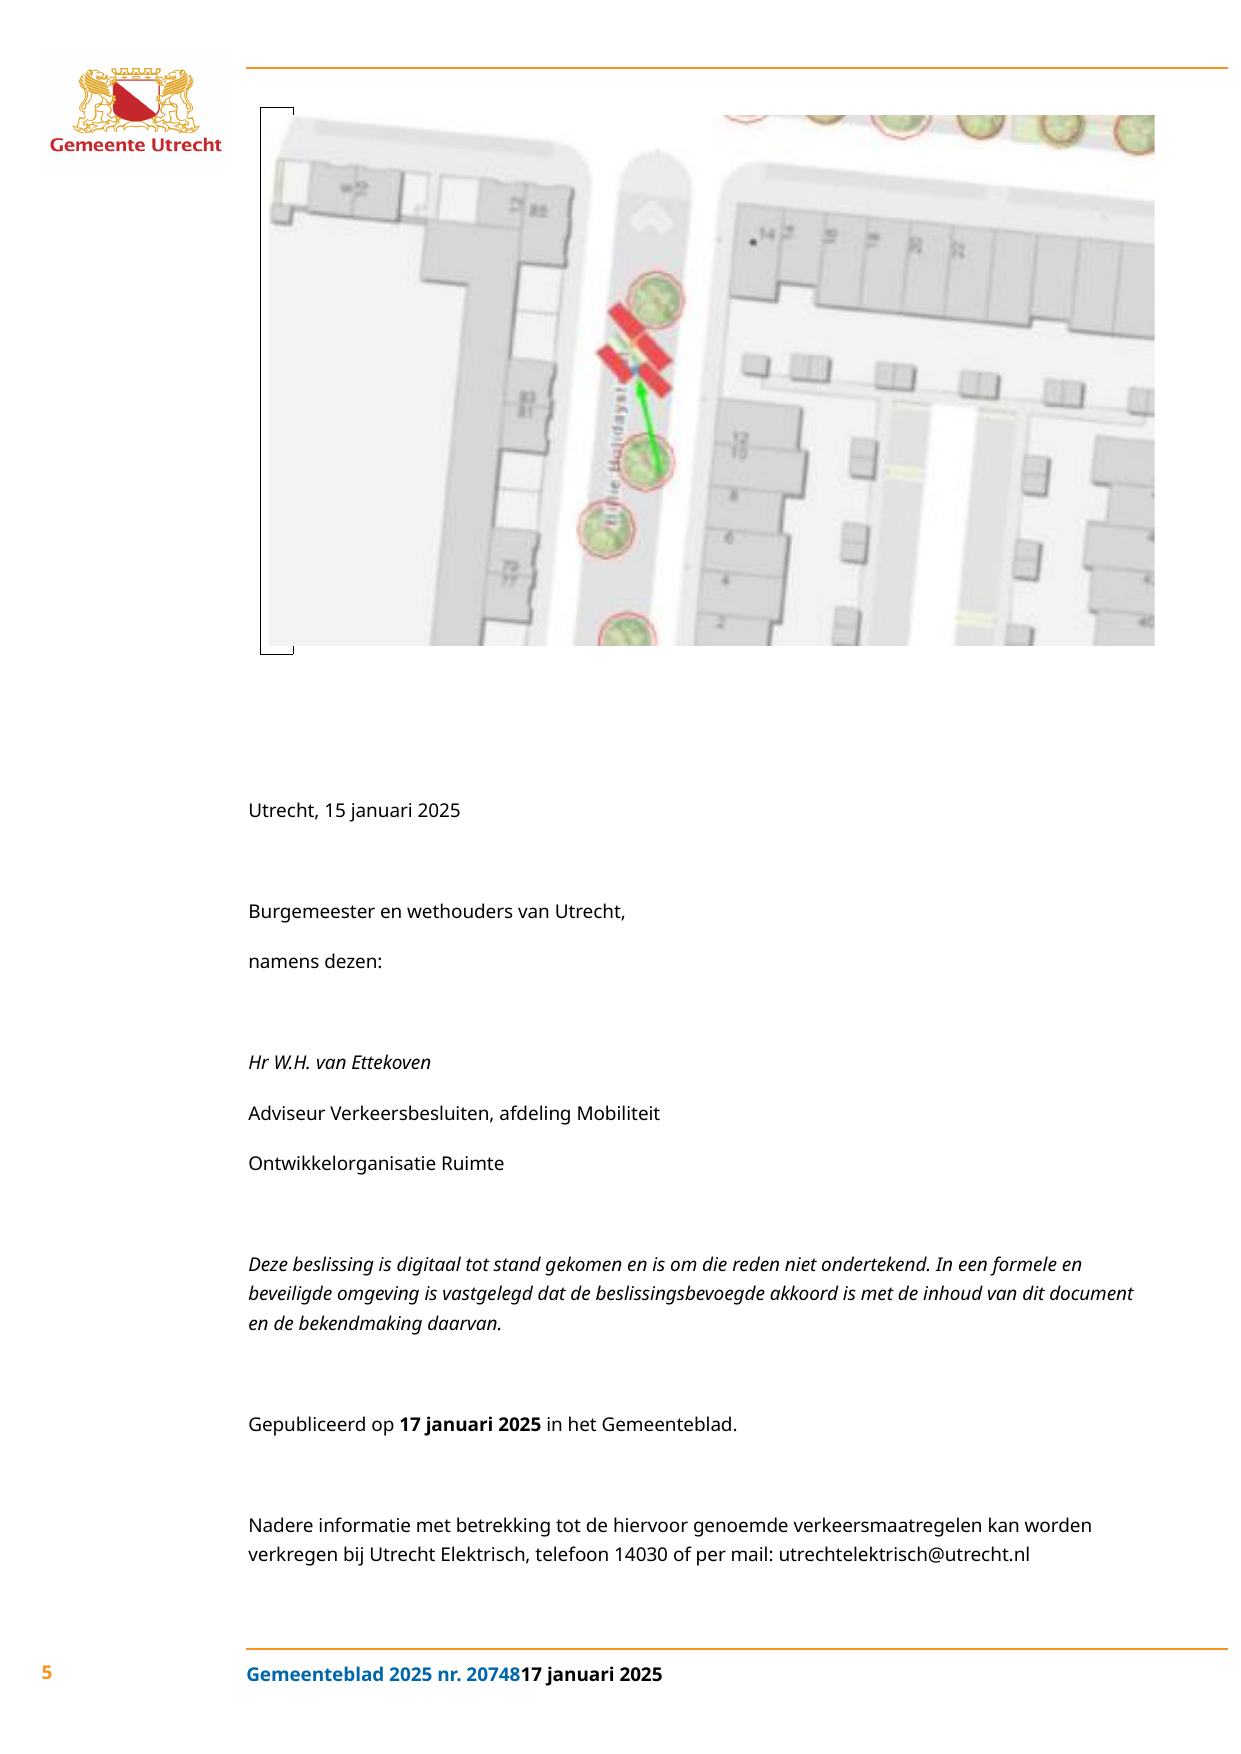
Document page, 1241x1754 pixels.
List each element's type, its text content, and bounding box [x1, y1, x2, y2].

text Nadere informatie met betrekking tot de hiervoor genoemde verkeersmaatregelen kan worden verkregen bij Utrecht Elektrisch, telefoon 14030 of per mail: utrechtelektrisch@utrecht.nl [248, 1512, 1152, 1567]
text Burgemeester en wethouders van Utrecht, [248, 898, 1152, 924]
text Utrecht, 15 januari 2025 [248, 797, 1152, 823]
text Hr W.H. van Ettekoven [248, 1049, 1152, 1075]
text Gepubliceerd op 17 januari 2025 in het Gemeenteblad. [248, 1411, 1152, 1437]
text namens dezen: [248, 948, 1152, 974]
picture [41, 47, 231, 172]
text Deze beslissing is digitaal tot stand gekomen en is om die reden niet ondertekend. In een formele en beveiligde omgeving is vastgelegd dat de beslissingsbevoegde akkoord is met de inhoud van dit document en de bekendmaking daarvan. [248, 1251, 1152, 1336]
text Adviseur Verkeersbesluiten, afdeling Mobiliteit [248, 1100, 1152, 1126]
picture [268, 115, 1155, 646]
text Ontwikkelorganisatie Ruimte [248, 1150, 1152, 1176]
